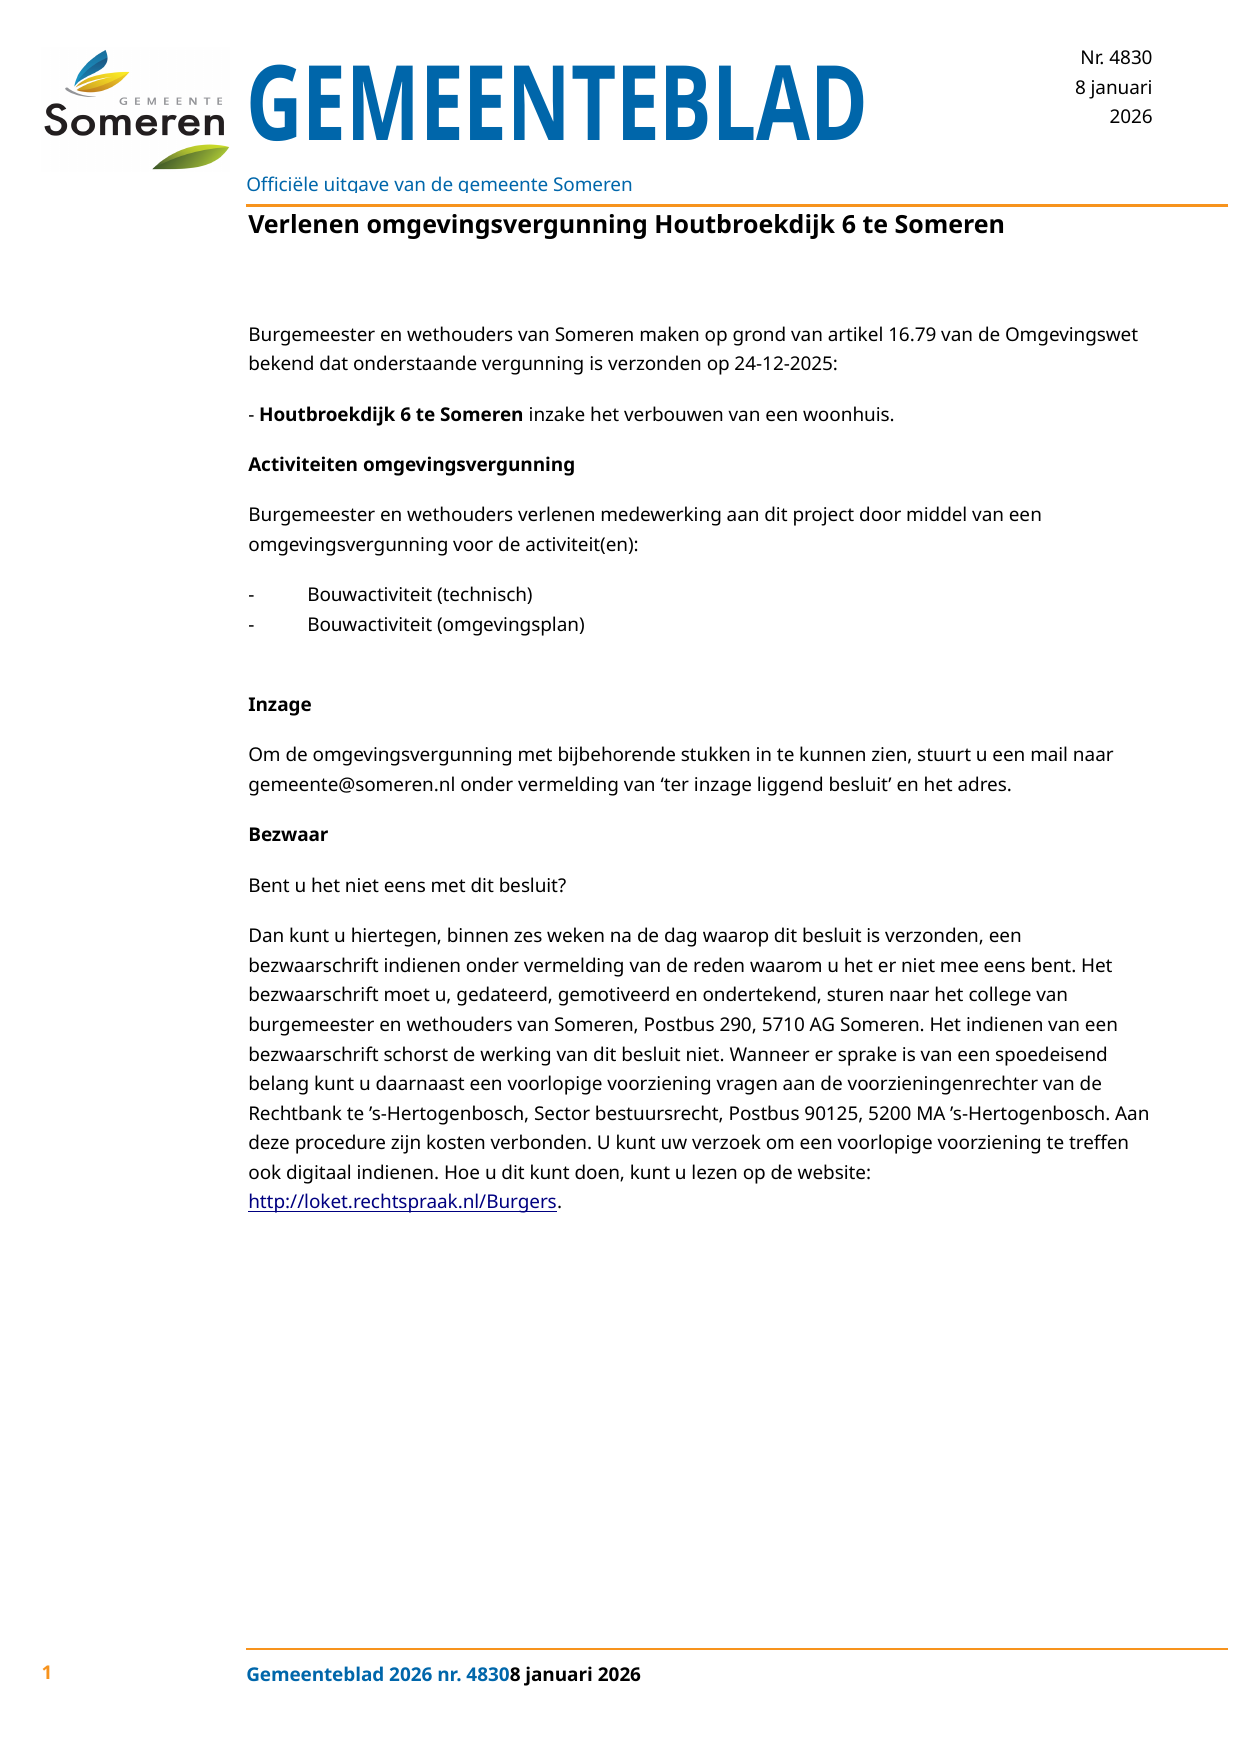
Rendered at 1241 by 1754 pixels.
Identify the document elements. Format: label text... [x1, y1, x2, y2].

text Om de omgevingsvergunning met bijbehorende stukken in te kunnen zien, stuurt u een mail naar gemeente@someren.nl onder vermelding van ‘ter inzage liggend besluit’ en het adres. [248, 742, 1152, 797]
text Burgemeester en wethouders verlenen medewerking aan dit project door middel van een omgevingsvergunning voor de activiteit(en): [248, 502, 1152, 557]
text Verlenen omgevingsvergunning Houtbroekdijk 6 te Someren [248, 207, 1152, 241]
list Bouwactiviteit (omgevingsplan) [248, 611, 1152, 637]
text Dan kunt u hiertegen, binnen zes weken na de dag waarop dit besluit is verzonden, een bezwaarschrift indienen onder vermelding van de reden waarom u het er niet mee eens bent. Het bezwaarschrift moet u, gedateerd, gemotiveerd en ondertekend, sturen naar het college van burgemeester en wethouders van Someren, Postbus 290, 5710 AG Someren. Het indienen van een bezwaarschrift schorst de werking van dit besluit niet. Wanneer er sprake is van een spoedeisend belang kunt u daarnaast een voorlopige voorziening vragen aan de voorzieningenrechter van de Rechtbank te ’s-Hertogenbosch, Sector bestuursrecht, Postbus 90125, 5200 MA ’s-Hertogenbosch. Aan deze procedure zijn kosten verbonden. U kunt uw verzoek om een voorlopige voorziening te treffen ook digitaal indienen. Hoe u dit kunt doen, kunt u lezen op de website: http://loket.rechtspraak.nl/Burgers. [248, 922, 1152, 1214]
text Activiteiten omgevingsvergunning [248, 451, 1152, 477]
list Bouwactiviteit (technisch) [248, 582, 1152, 607]
text Bezwaar [248, 822, 1152, 847]
text Inzage [248, 691, 1152, 717]
text Burgemeester en wethouders van Someren maken op grond van artikel 16.79 van de Omgevingswet bekend dat onderstaande vergunning is verzonden op 24-12-2025: [248, 321, 1152, 376]
text Bent u het niet eens met dit besluit? [248, 872, 1152, 898]
picture [41, 47, 231, 172]
text - Houtbroekdijk 6 te Someren inzake het verbouwen van een woonhuis. [248, 401, 1152, 426]
